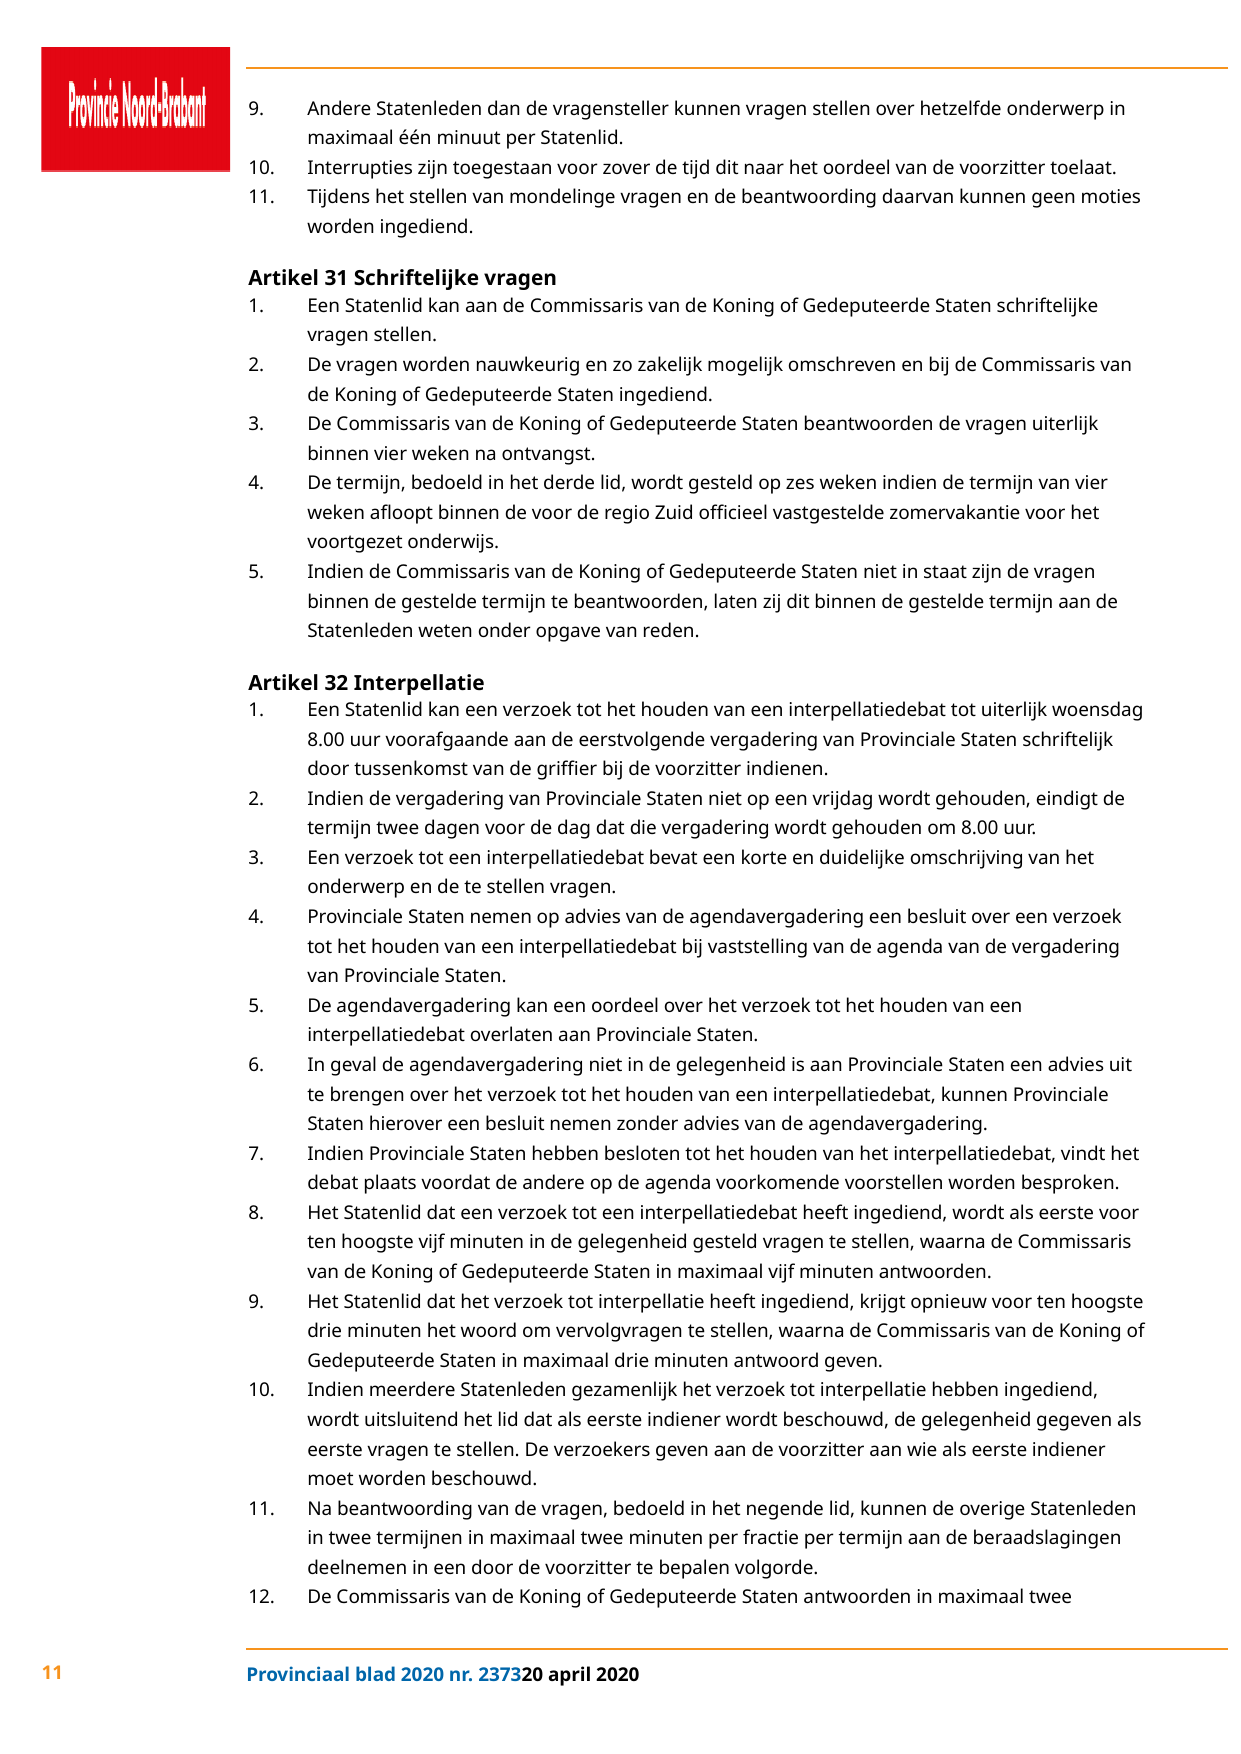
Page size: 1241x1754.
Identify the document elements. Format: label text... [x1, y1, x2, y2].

list Indien meerdere Statenleden gezamenlijk het verzoek tot interpellatie hebben ingediend, wordt uitsluitend het lid dat als eerste indiener wordt beschouwd, de gelegenheid gegeven als eerste vragen te stellen. De verzoekers geven aan de voorzitter aan wie als eerste indiener moet worden beschouwd. [248, 1377, 1152, 1491]
list In geval de agendavergadering niet in de gelegenheid is aan Provinciale Staten een advies uit te brengen over het verzoek tot het houden van een interpellatiedebat, kunnen Provinciale Staten hierover een besluit nemen zonder advies van de agendavergadering. [248, 1051, 1152, 1136]
list Een Statenlid kan een verzoek tot het houden van een interpellatiedebat tot uiterlijk woensdag 8.00 uur voorafgaande aan de eerstvolgende vergadering van Provinciale Staten schriftelijk door tussenkomst van de griffier bij de voorzitter indienen. [248, 696, 1152, 781]
list De Commissaris van de Koning of Gedeputeerde Staten beantwoorden de vragen uiterlijk binnen vier weken na ontvangst. [248, 410, 1152, 466]
text Artikel 32 Interpellatie [248, 668, 1152, 696]
list Provinciale Staten nemen op advies van de agendavergadering een besluit over een verzoek tot het houden van een interpellatiedebat bij vaststelling van de agenda van de vergadering van Provinciale Staten. [248, 903, 1152, 988]
list De agendavergadering kan een oordeel over het verzoek tot het houden van een interpellatiedebat overlaten aan Provinciale Staten. [248, 992, 1152, 1047]
list Tijdens het stellen van mondelinge vragen en de beantwoording daarvan kunnen geen moties worden ingediend. [248, 183, 1152, 239]
list De vragen worden nauwkeurig en zo zakelijk mogelijk omschreven en bij de Commissaris van de Koning of Gedeputeerde Staten ingediend. [248, 351, 1152, 406]
list Andere Statenleden dan de vragensteller kunnen vragen stellen over hetzelfde onderwerp in maximaal één minuut per Statenlid. [248, 95, 1152, 150]
list De termijn, bedoeld in het derde lid, wordt gesteld op zes weken indien de termijn van vier weken afloopt binnen de voor de regio Zuid officieel vastgestelde zomervakantie voor het voortgezet onderwijs. [248, 469, 1152, 554]
list Na beantwoording van de vragen, bedoeld in het negende lid, kunnen de overige Statenleden in twee termijnen in maximaal twee minuten per fractie per termijn aan de beraadslagingen deelnemen in een door de voorzitter te bepalen volgorde. [248, 1495, 1152, 1580]
text Artikel 31 Schriftelijke vragen [248, 263, 1152, 292]
list Indien Provinciale Staten hebben besloten tot het houden van het interpellatiedebat, vindt het debat plaats voordat de andere op de agenda voorkomende voorstellen worden besproken. [248, 1140, 1152, 1195]
list Het Statenlid dat het verzoek tot interpellatie heeft ingediend, krijgt opnieuw voor ten hoogste drie minuten het woord om vervolgvragen te stellen, waarna de Commissaris van de Koning of Gedeputeerde Staten in maximaal drie minuten antwoord geven. [248, 1288, 1152, 1373]
list De Commissaris van de Koning of Gedeputeerde Staten antwoorden in maximaal twee [248, 1584, 1152, 1609]
picture [41, 47, 231, 172]
list Een verzoek tot een interpellatiedebat bevat een korte en duidelijke omschrijving van het onderwerp en de te stellen vragen. [248, 844, 1152, 899]
list Het Statenlid dat een verzoek tot een interpellatiedebat heeft ingediend, wordt als eerste voor ten hoogste vijf minuten in de gelegenheid gesteld vragen te stellen, waarna de Commissaris van de Koning of Gedeputeerde Staten in maximaal vijf minuten antwoorden. [248, 1199, 1152, 1284]
list Een Statenlid kan aan de Commissaris van de Koning of Gedeputeerde Staten schriftelijke vragen stellen. [248, 292, 1152, 347]
list Indien de vergadering van Provinciale Staten niet op een vrijdag wordt gehouden, eindigt de termijn twee dagen voor de dag dat die vergadering wordt gehouden om 8.00 uur. [248, 785, 1152, 840]
list Indien de Commissaris van de Koning of Gedeputeerde Staten niet in staat zijn de vragen binnen de gestelde termijn te beantwoorden, laten zij dit binnen de gestelde termijn aan de Statenleden weten onder opgave van reden. [248, 558, 1152, 643]
list Interrupties zijn toegestaan voor zover de tijd dit naar het oordeel van de voorzitter toelaat. [248, 154, 1152, 180]
